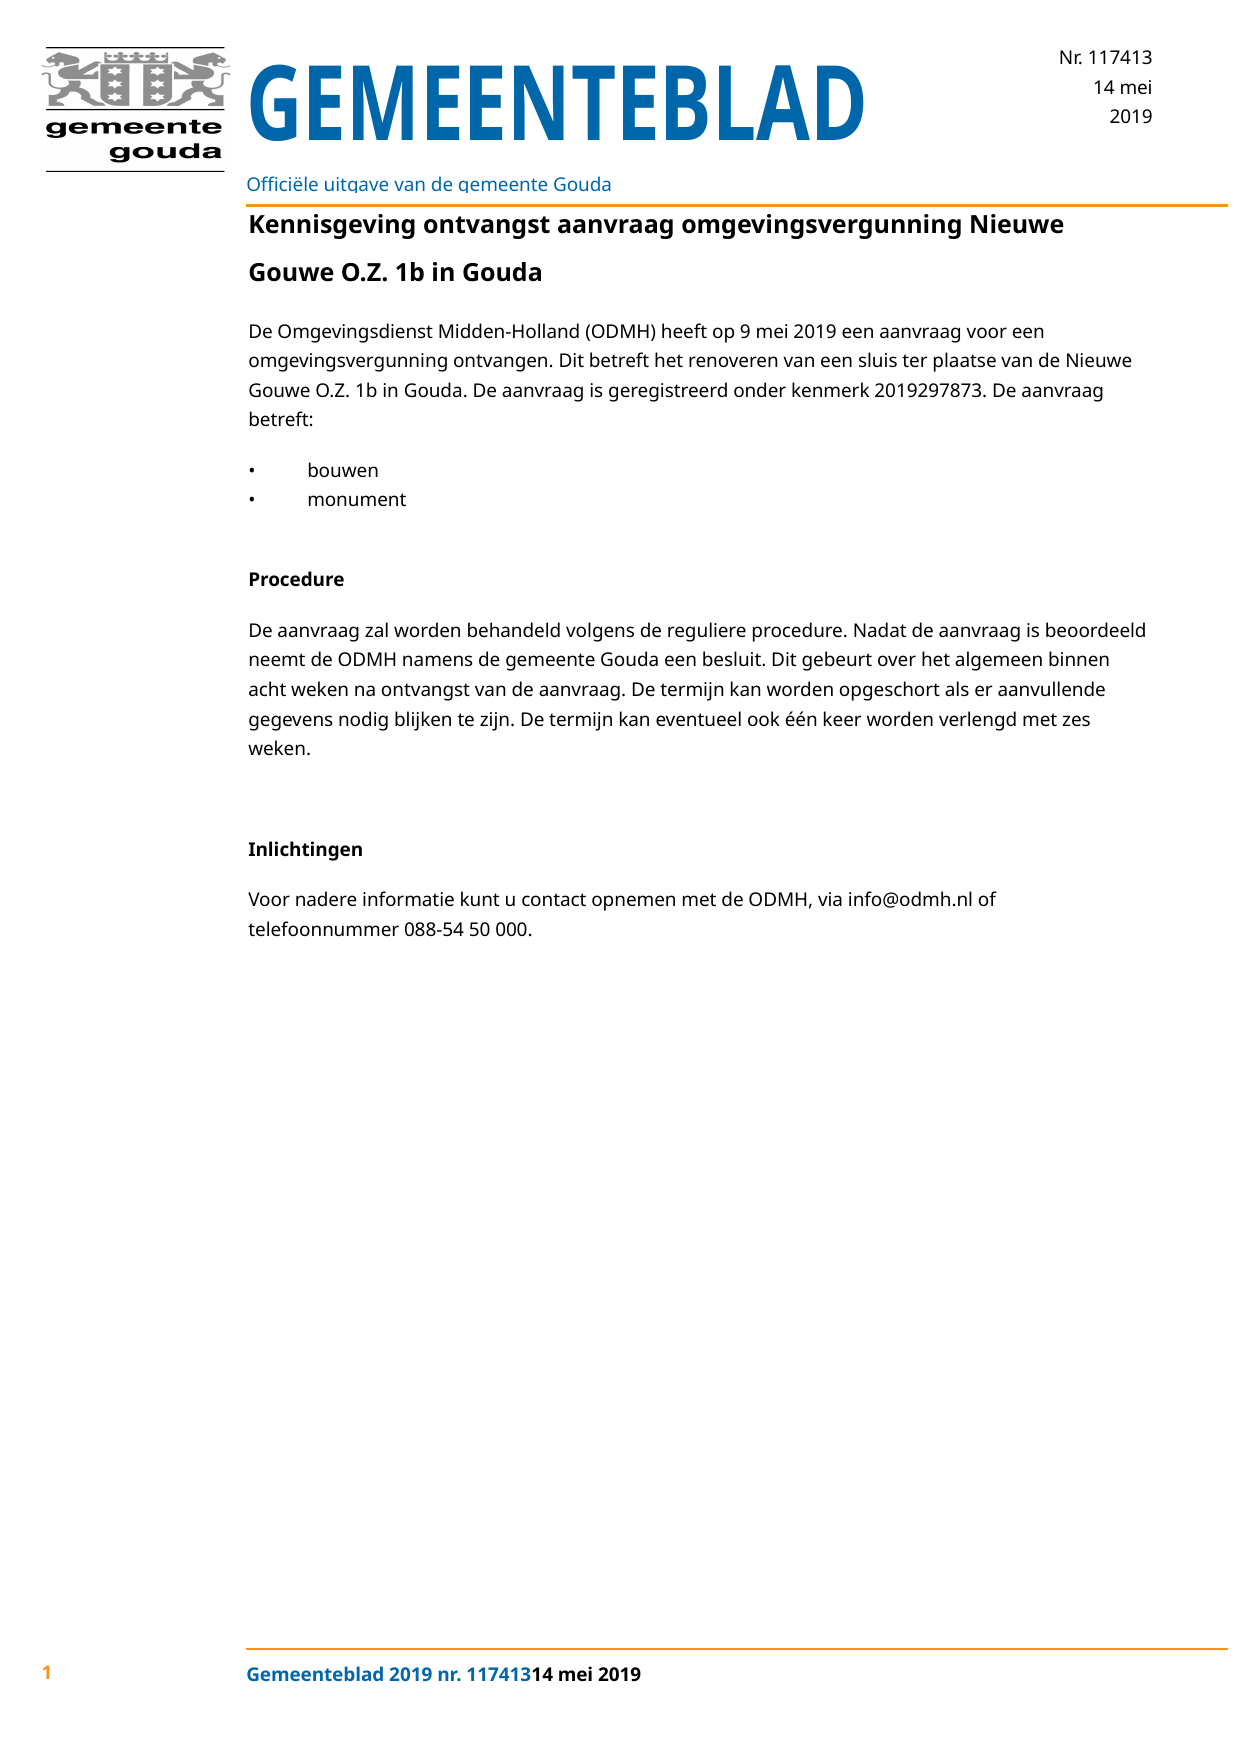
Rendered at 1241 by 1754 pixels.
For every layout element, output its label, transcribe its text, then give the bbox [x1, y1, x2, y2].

list monument [248, 487, 1152, 512]
picture [41, 47, 231, 172]
text Kennisgeving ontvangst aanvraag omgevingsvergunning Nieuwe Gouwe O.Z. 1b in Gouda [248, 207, 1152, 288]
text Inlichtingen [248, 836, 1152, 862]
text Procedure [248, 567, 1152, 592]
text De Omgevingsdienst Midden-Holland (ODMH) heeft op 9 mei 2019 een aanvraag voor een omgevingsvergunning ontvangen. Dit betreft het renoveren van een sluis ter plaatse van de Nieuwe Gouwe O.Z. 1b in Gouda. De aanvraag is geregistreerd onder kenmerk 2019297873. De aanvraag betreft: [248, 318, 1152, 432]
text De aanvraag zal worden behandeld volgens de reguliere procedure. Nadat de aanvraag is beoordeeld neemt de ODMH namens de gemeente Gouda een besluit. Dit gebeurt over het algemeen binnen acht weken na ontvangst van de aanvraag. De termijn kan worden opgeschort als er aanvullende gegevens nodig blijken te zijn. De termijn kan eventueel ook één keer worden verlengd met zes weken. [248, 617, 1152, 761]
text Voor nadere informatie kunt u contact opnemen met de ODMH, via info@odmh.nl of telefoonnummer 088-54 50 000. [248, 887, 1152, 942]
list bouwen [248, 457, 1152, 483]
